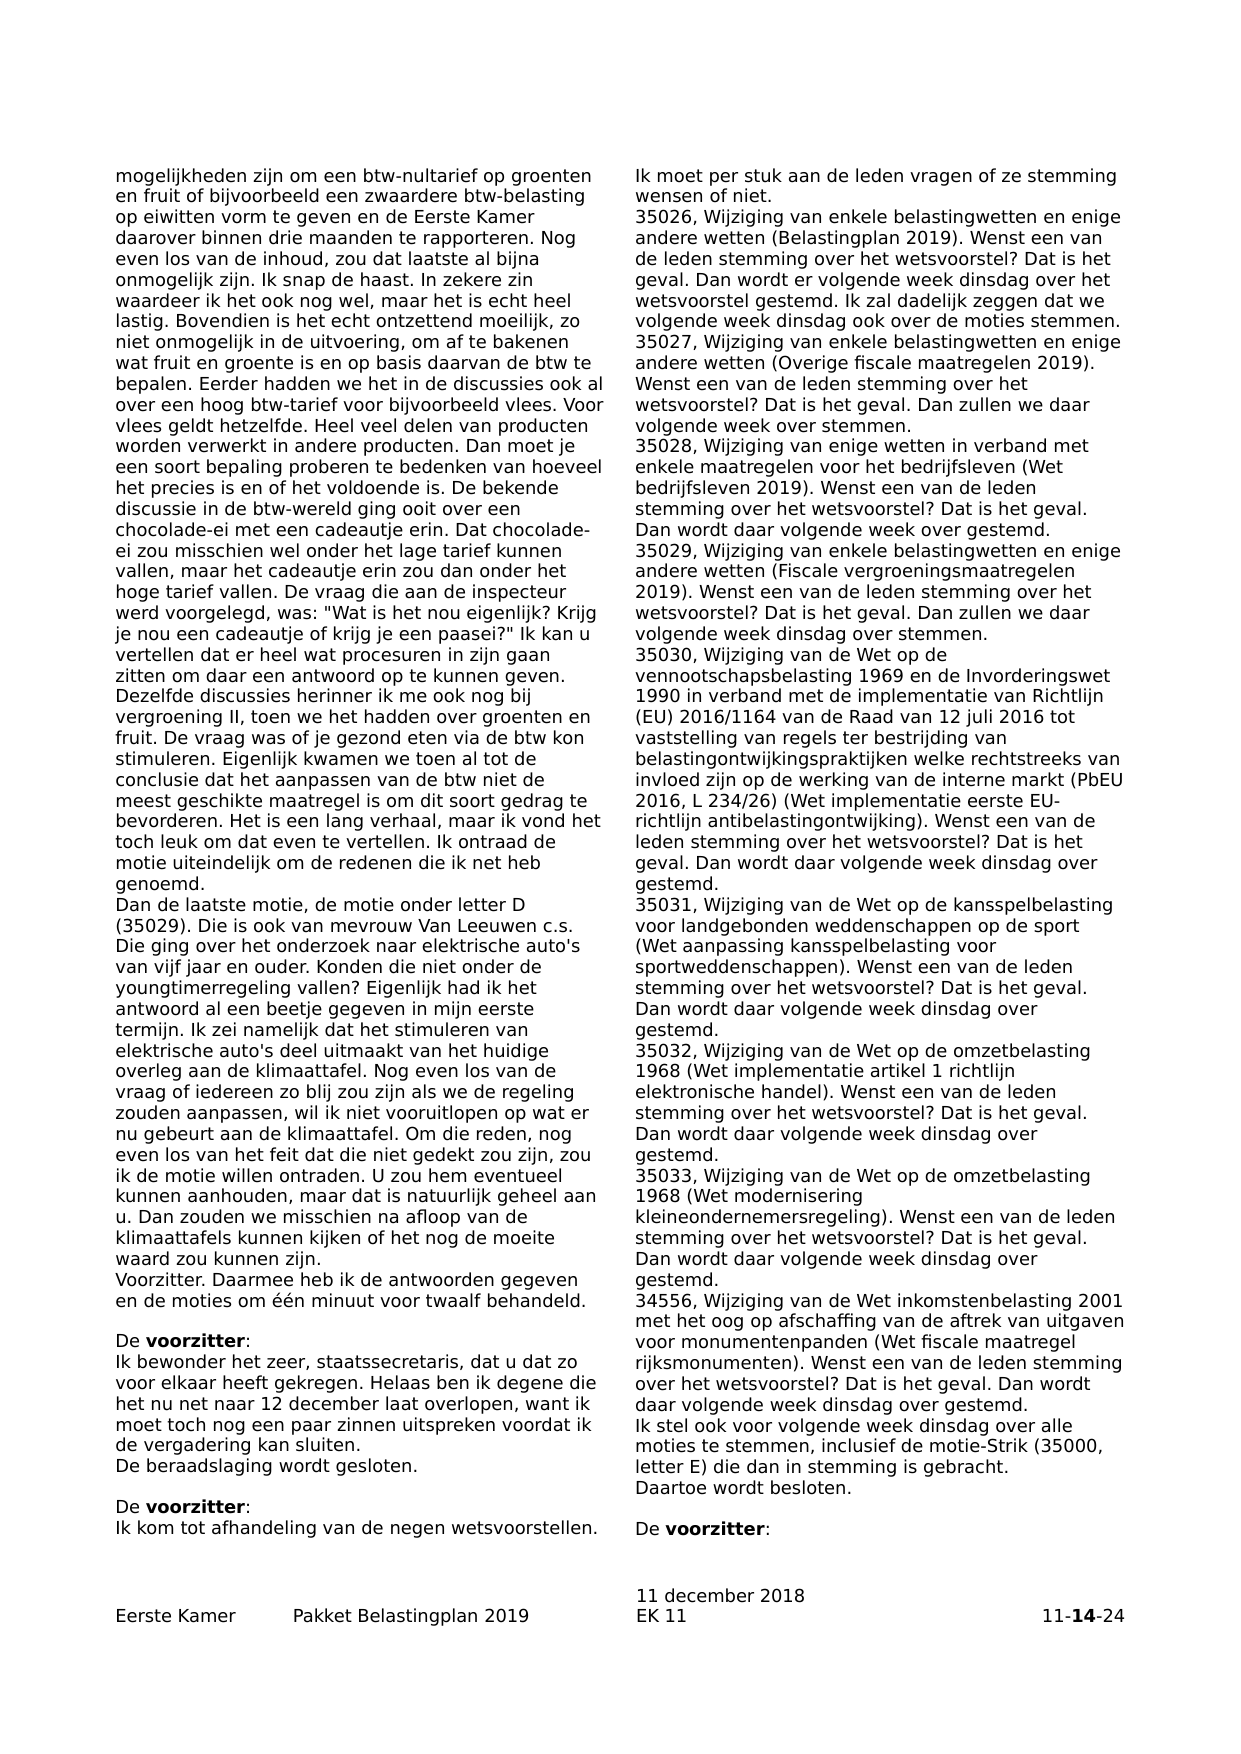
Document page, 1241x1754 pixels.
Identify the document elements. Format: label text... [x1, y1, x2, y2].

text 35027, Wijziging van enkele belastingwetten en enige andere wetten (Overige fiscale maatregelen 2019). Wenst een van de leden stemming over het wetsvoorstel? Dat is het geval. Dan zullen we daar volgende week over stemmen. [635, 332, 1125, 436]
text Ik moet per stuk aan de leden vragen of ze stemming wensen of niet. [635, 165, 1125, 207]
text 35029, Wijziging van enkele belastingwetten en enige andere wetten (Fiscale vergroeningsmaatregelen 2019). Wenst een van de leden stemming over het wetsvoorstel? Dat is het geval. Dan zullen we daar volgende week dinsdag over stemmen. [635, 540, 1125, 644]
text 35033, Wijziging van de Wet op de omzetbelasting 1968 (Wet modernisering kleineondernemersregeling). Wenst een van de leden stemming over het wetsvoorstel? Dat is het geval. Dan wordt daar volgende week dinsdag over gestemd. [635, 1165, 1125, 1290]
text De beraadslaging wordt gesloten. [115, 1456, 605, 1477]
text De voorzitter: [635, 1519, 1125, 1539]
text Ik kom tot afhandeling van de negen wetsvoorstellen. [115, 1518, 605, 1538]
text Ik stel ook voor volgende week dinsdag over alle moties te stemmen, inclusief de motie-Strik (35000, letter E) die dan in stemming is gebracht. [635, 1415, 1125, 1478]
text 35031, Wijziging van de Wet op de kansspelbelasting voor landgebonden weddenschappen op de sport (Wet aanpassing kansspelbelasting voor sportweddenschappen). Wenst een van de leden stemming over het wetsvoorstel? Dat is het geval. Dan wordt daar volgende week dinsdag over gestemd. [635, 894, 1125, 1040]
text 35030, Wijziging van de Wet op de vennootschapsbelasting 1969 en de Invorderingswet 1990 in verband met de implementatie van Richtlijn (EU) 2016/1164 van de Raad van 12 juli 2016 tot vaststelling van regels ter bestrijding van belastingontwijkingspraktijken welke rechtstreeks van invloed zijn op de werking van de interne markt (PbEU 2016, L 234/26) (Wet implementatie eerste EU-richtlijn antibelastingontwijking). Wenst een van de leden stemming over het wetsvoorstel? Dat is het geval. Dan wordt daar volgende week dinsdag over gestemd. [635, 644, 1125, 894]
text Daartoe wordt besloten. [635, 1478, 1125, 1499]
text 34556, Wijziging van de Wet inkomstenbelasting 2001 met het oog op afschaffing van de aftrek van uitgaven voor monumentenpanden (Wet fiscale maatregel rijksmonumenten). Wenst een van de leden stemming over het wetsvoorstel? Dat is het geval. Dan wordt daar volgende week dinsdag over gestemd. [635, 1290, 1125, 1415]
text De voorzitter: [115, 1331, 605, 1352]
text De voorzitter: [115, 1497, 605, 1518]
text 35028, Wijziging van enige wetten in verband met enkele maatregelen voor het bedrijfsleven (Wet bedrijfsleven 2019). Wenst een van de leden stemming over het wetsvoorstel? Dat is het geval. Dan wordt daar volgende week over gestemd. [635, 436, 1125, 540]
text Voorzitter. Daarmee heb ik de antwoorden gegeven en de moties om één minuut voor twaalf behandeld. [115, 1269, 605, 1311]
text 35032, Wijziging van de Wet op de omzetbelasting 1968 (Wet implementatie artikel 1 richtlijn elektronische handel). Wenst een van de leden stemming over het wetsvoorstel? Dat is het geval. Dan wordt daar volgende week dinsdag over gestemd. [635, 1040, 1125, 1165]
text Ik bewonder het zeer, staatssecretaris, dat u dat zo voor elkaar heeft gekregen. Helaas ben ik degene die het nu net naar 12 december laat overlopen, want ik moet toch nog een paar zinnen uitspreken voordat ik de vergadering kan sluiten. [115, 1352, 605, 1456]
text Dan de laatste motie, de motie onder letter D (35029). Die is ook van mevrouw Van Leeuwen c.s. Die ging over het onderzoek naar elektrische auto's van vijf jaar en ouder. Konden die niet onder de youngtimerregeling vallen? Eigenlijk had ik het antwoord al een beetje gegeven in mijn eerste termijn. Ik zei namelijk dat het stimuleren van elektrische auto's deel uitmaakt van het huidige overleg aan de klimaattafel. Nog even los van de vraag of iedereen zo blij zou zijn als we de regeling zouden aanpassen, wil ik niet vooruitlopen op wat er nu gebeurt aan de klimaattafel. Om die reden, nog even los van het feit dat die niet gedekt zou zijn, zou ik de motie willen ontraden. U zou hem eventueel kunnen aanhouden, maar dat is natuurlijk geheel aan u. Dan zouden we misschien na afloop van de klimaattafels kunnen kijken of het nog de moeite waard zou kunnen zijn. [115, 894, 605, 1269]
text 35026, Wijziging van enkele belastingwetten en enige andere wetten (Belastingplan 2019). Wenst een van de leden stemming over het wetsvoorstel? Dat is het geval. Dan wordt er volgende week dinsdag over het wetsvoorstel gestemd. Ik zal dadelijk zeggen dat we volgende week dinsdag ook over de moties stemmen. [635, 207, 1125, 332]
text mogelijkheden zijn om een btw-nultarief op groenten en fruit of bijvoorbeeld een zwaardere btw-belasting op eiwitten vorm te geven en de Eerste Kamer daarover binnen drie maanden te rapporteren. Nog even los van de inhoud, zou dat laatste al bijna onmogelijk zijn. Ik snap de haast. In zekere zin waardeer ik het ook nog wel, maar het is echt heel lastig. Bovendien is het echt ontzettend moeilijk, zo niet onmogelijk in de uitvoering, om af te bakenen wat fruit en groente is en op basis daarvan de btw te bepalen. Eerder hadden we het in de discussies ook al over een hoog btw-tarief voor bijvoorbeeld vlees. Voor vlees geldt hetzelfde. Heel veel delen van producten worden verwerkt in andere producten. Dan moet je een soort bepaling proberen te bedenken van hoeveel het precies is en of het voldoende is. De bekende discussie in de btw-wereld ging ooit over een chocolade-ei met een cadeautje erin. Dat chocolade-ei zou misschien wel onder het lage tarief kunnen vallen, maar het cadeautje erin zou dan onder het hoge tarief vallen. De vraag die aan de inspecteur werd voorgelegd, was: "Wat is het nou eigenlijk? Krijg je nou een cadeautje of krijg je een paasei?" Ik kan u vertellen dat er heel wat procesuren in zijn gaan zitten om daar een antwoord op te kunnen geven. Dezelfde discussies herinner ik me ook nog bij vergroening II, toen we het hadden over groenten en fruit. De vraag was of je gezond eten via de btw kon stimuleren. Eigenlijk kwamen we toen al tot de conclusie dat het aanpassen van de btw niet de meest geschikte maatregel is om dit soort gedrag te bevorderen. Het is een lang verhaal, maar ik vond het toch leuk om dat even te vertellen. Ik ontraad de motie uiteindelijk om de redenen die ik net heb genoemd. [115, 165, 605, 894]
